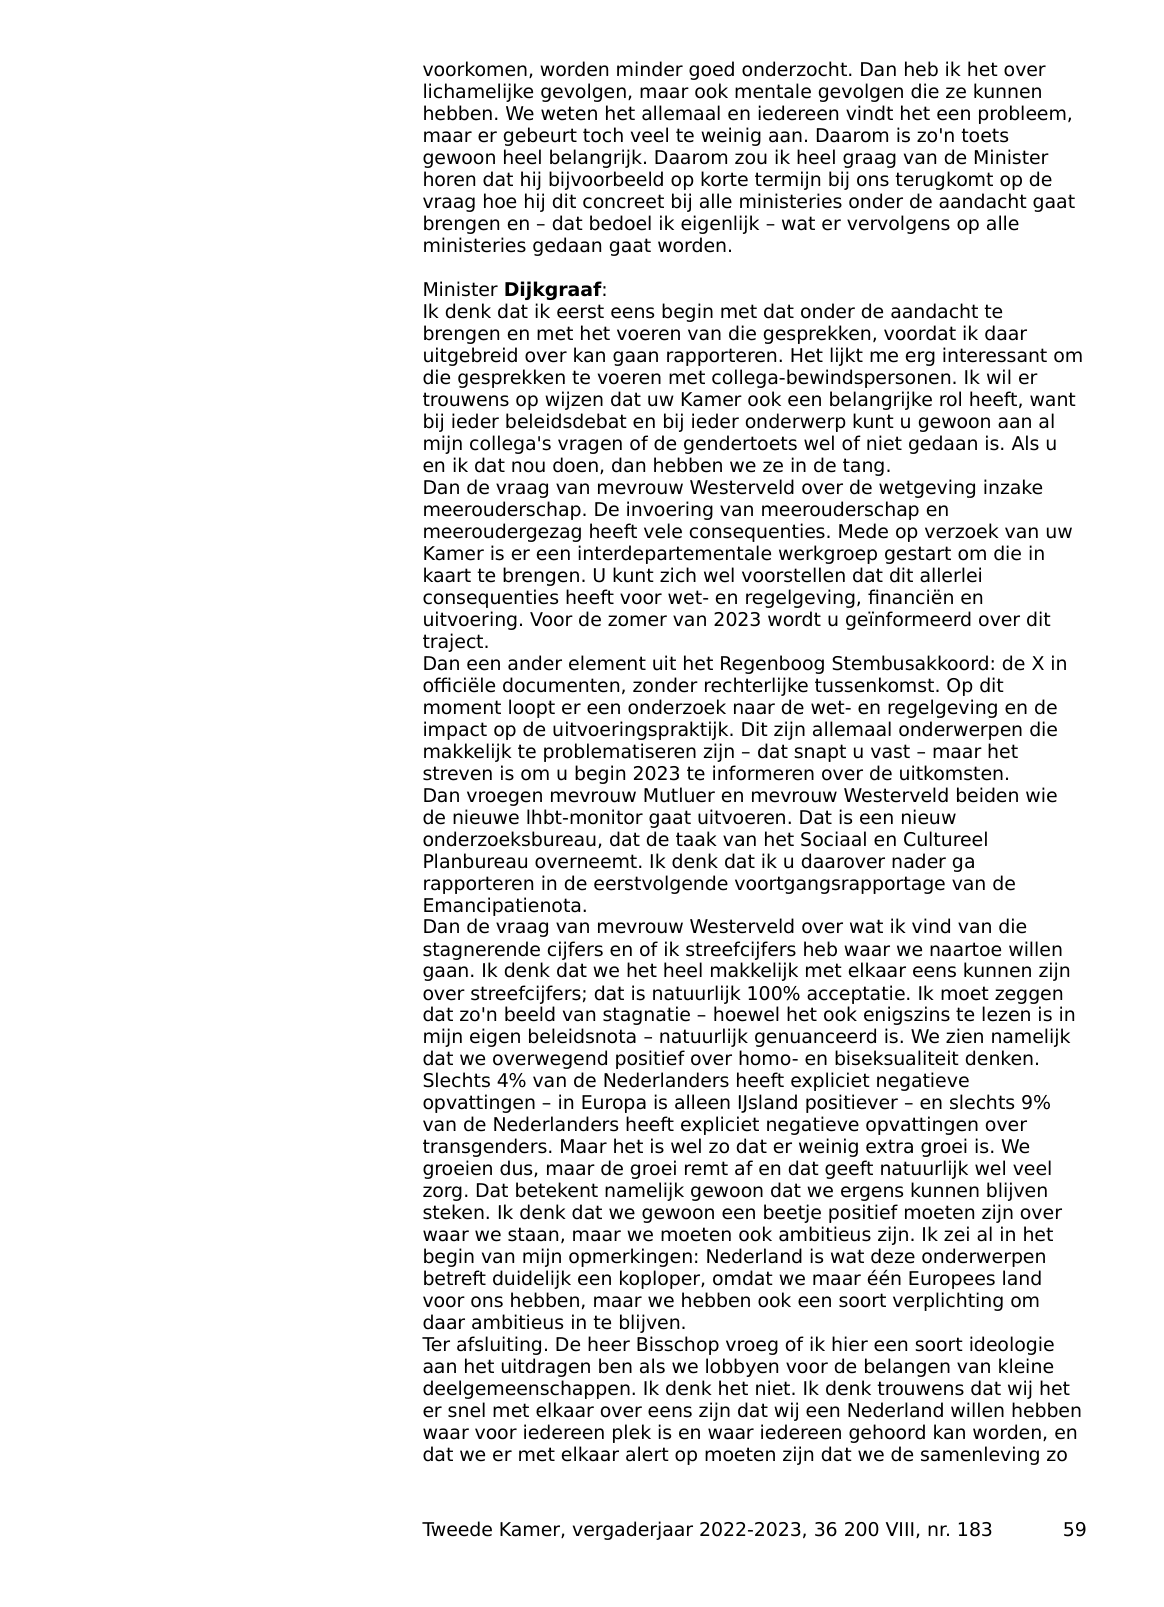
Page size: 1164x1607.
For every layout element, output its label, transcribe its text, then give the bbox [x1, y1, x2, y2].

text Dan vroegen mevrouw Mutluer en mevrouw Westerveld beiden wie de nieuwe lhbt-monitor gaat uitvoeren. Dat is een nieuw onderzoeksbureau, dat de taak van het Sociaal en Cultureel Planbureau overneemt. Ik denk dat ik u daarover nader ga rapporteren in de eerstvolgende voortgangsrapportage van de Emancipatienota. [422, 784, 1087, 916]
text Minister Dijkgraaf: [422, 279, 1087, 301]
text voorkomen, worden minder goed onderzocht. Dan heb ik het over lichamelijke gevolgen, maar ook mentale gevolgen die ze kunnen hebben. We weten het allemaal en iedereen vindt het een probleem, maar er gebeurt toch veel te weinig aan. Daarom is zo'n toets gewoon heel belangrijk. Daarom zou ik heel graag van de Minister horen dat hij bijvoorbeeld op korte termijn bij ons terugkomt op de vraag hoe hij dit concreet bij alle ministeries onder de aandacht gaat brengen en – dat bedoel ik eigenlijk – wat er vervolgens op alle ministeries gedaan gaat worden. [422, 59, 1087, 257]
text Dan de vraag van mevrouw Westerveld over wat ik vind van die stagnerende cijfers en of ik streefcijfers heb waar we naartoe willen gaan. Ik denk dat we het heel makkelijk met elkaar eens kunnen zijn over streefcijfers; dat is natuurlijk 100% acceptatie. Ik moet zeggen dat zo'n beeld van stagnatie – hoewel het ook enigszins te lezen is in mijn eigen beleidsnota – natuurlijk genuanceerd is. We zien namelijk dat we overwegend positief over homo- en biseksualiteit denken. Slechts 4% van de Nederlanders heeft expliciet negatieve opvattingen – in Europa is alleen IJsland positiever – en slechts 9% van de Nederlanders heeft expliciet negatieve opvattingen over transgenders. Maar het is wel zo dat er weinig extra groei is. We groeien dus, maar de groei remt af en dat geeft natuurlijk wel veel zorg. Dat betekent namelijk gewoon dat we ergens kunnen blijven steken. Ik denk dat we gewoon een beetje positief moeten zijn over waar we staan, maar we moeten ook ambitieus zijn. Ik zei al in het begin van mijn opmerkingen: Nederland is wat deze onderwerpen betreft duidelijk een koploper, omdat we maar één Europees land voor ons hebben, maar we hebben ook een soort verplichting om daar ambitieus in te blijven. [422, 916, 1087, 1334]
text Dan een ander element uit het Regenboog Stembusakkoord: de X in officiële documenten, zonder rechterlijke tussenkomst. Op dit moment loopt er een onderzoek naar de wet- en regelgeving en de impact op de uitvoeringspraktijk. Dit zijn allemaal onderwerpen die makkelijk te problematiseren zijn – dat snapt u vast – maar het streven is om u begin 2023 te informeren over de uitkomsten. [422, 653, 1087, 784]
text Ter afsluiting. De heer Bisschop vroeg of ik hier een soort ideologie aan het uitdragen ben als we lobbyen voor de belangen van kleine deelgemeenschappen. Ik denk het niet. Ik denk trouwens dat wij het er snel met elkaar over eens zijn dat wij een Nederland willen hebben waar voor iedereen plek is en waar iedereen gehoord kan worden, en dat we er met elkaar alert op moeten zijn dat we de samenleving zo [422, 1334, 1087, 1466]
text Ik denk dat ik eerst eens begin met dat onder de aandacht te brengen en met het voeren van die gesprekken, voordat ik daar uitgebreid over kan gaan rapporteren. Het lijkt me erg interessant om die gesprekken te voeren met collega-bewindspersonen. Ik wil er trouwens op wijzen dat uw Kamer ook een belangrijke rol heeft, want bij ieder beleidsdebat en bij ieder onderwerp kunt u gewoon aan al mijn collega's vragen of de gendertoets wel of niet gedaan is. Als u en ik dat nou doen, dan hebben we ze in de tang. [422, 301, 1087, 477]
text Dan de vraag van mevrouw Westerveld over de wetgeving inzake meerouderschap. De invoering van meerouderschap en meeroudergezag heeft vele consequenties. Mede op verzoek van uw Kamer is er een interdepartementale werkgroep gestart om die in kaart te brengen. U kunt zich wel voorstellen dat dit allerlei consequenties heeft voor wet- en regelgeving, financiën en uitvoering. Voor de zomer van 2023 wordt u geïnformeerd over dit traject. [422, 477, 1087, 653]
